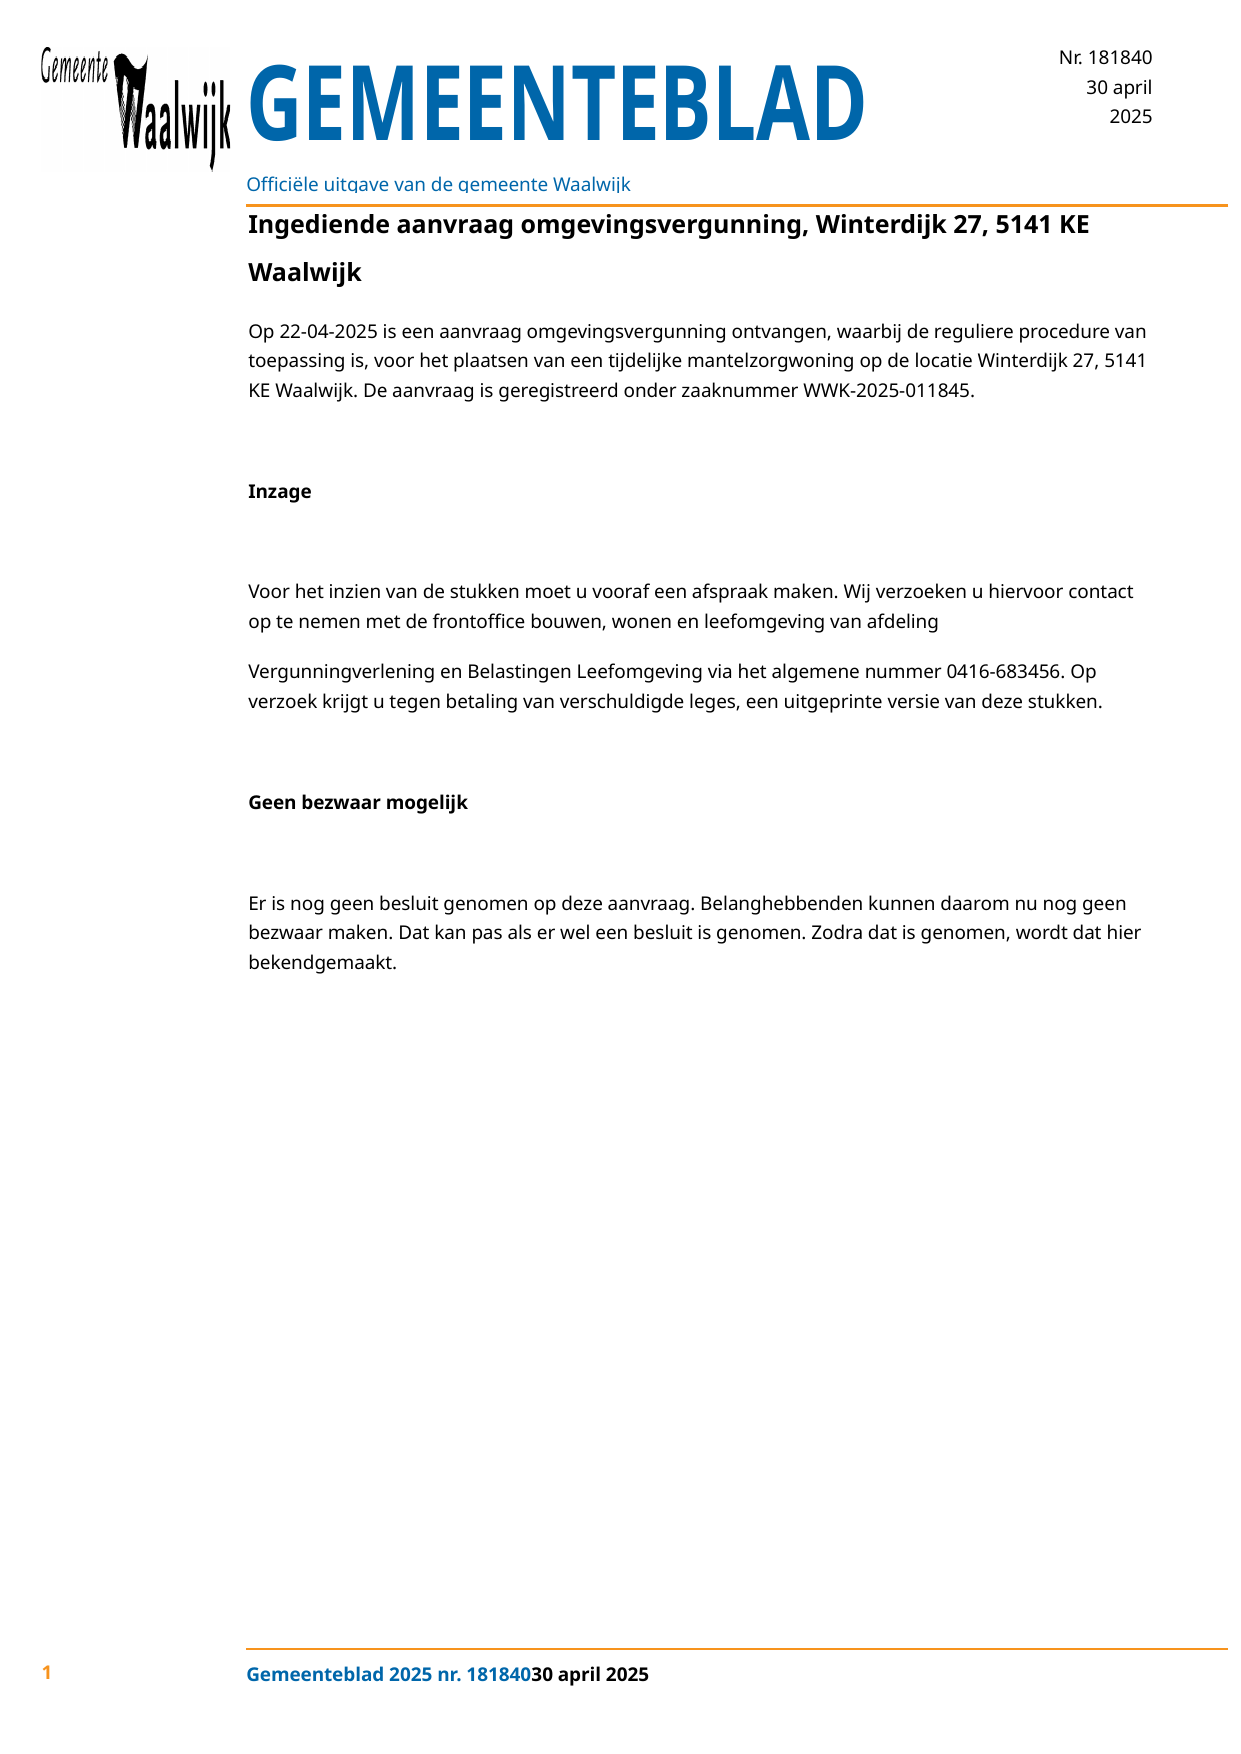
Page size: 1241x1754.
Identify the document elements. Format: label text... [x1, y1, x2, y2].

text Voor het inzien van de stukken moet u vooraf een afspraak maken. Wij verzoeken u hiervoor contact op te nemen met de frontoffice bouwen, wonen en leefomgeving van afdeling [248, 579, 1152, 634]
text Ingediende aanvraag omgevingsvergunning, Winterdijk 27, 5141 KE Waalwijk [248, 207, 1152, 288]
text Op 22-04-2025 is een aanvraag omgevingsvergunning ontvangen, waarbij de reguliere procedure van toepassing is, voor het plaatsen van een tijdelijke mantelzorgwoning op de locatie Winterdijk 27, 5141 KE Waalwijk. De aanvraag is geregistreerd onder zaaknummer WWK-2025-011845. [248, 318, 1152, 403]
text Er is nog geen besluit genomen op deze aanvraag. Belanghebbenden kunnen daarom nu nog geen bezwaar maken. Dat kan pas als er wel een besluit is genomen. Zodra dat is genomen, wordt dat hier bekendgemaakt. [248, 890, 1152, 975]
text Inzage [248, 478, 1152, 504]
text Geen bezwaar mogelijk [248, 789, 1152, 815]
picture [41, 47, 231, 172]
text Vergunningverlening en Belastingen Leefomgeving via het algemene nummer 0416-683456. Op verzoek krijgt u tegen betaling van verschuldigde leges, een uitgeprinte versie van deze stukken. [248, 659, 1152, 714]
